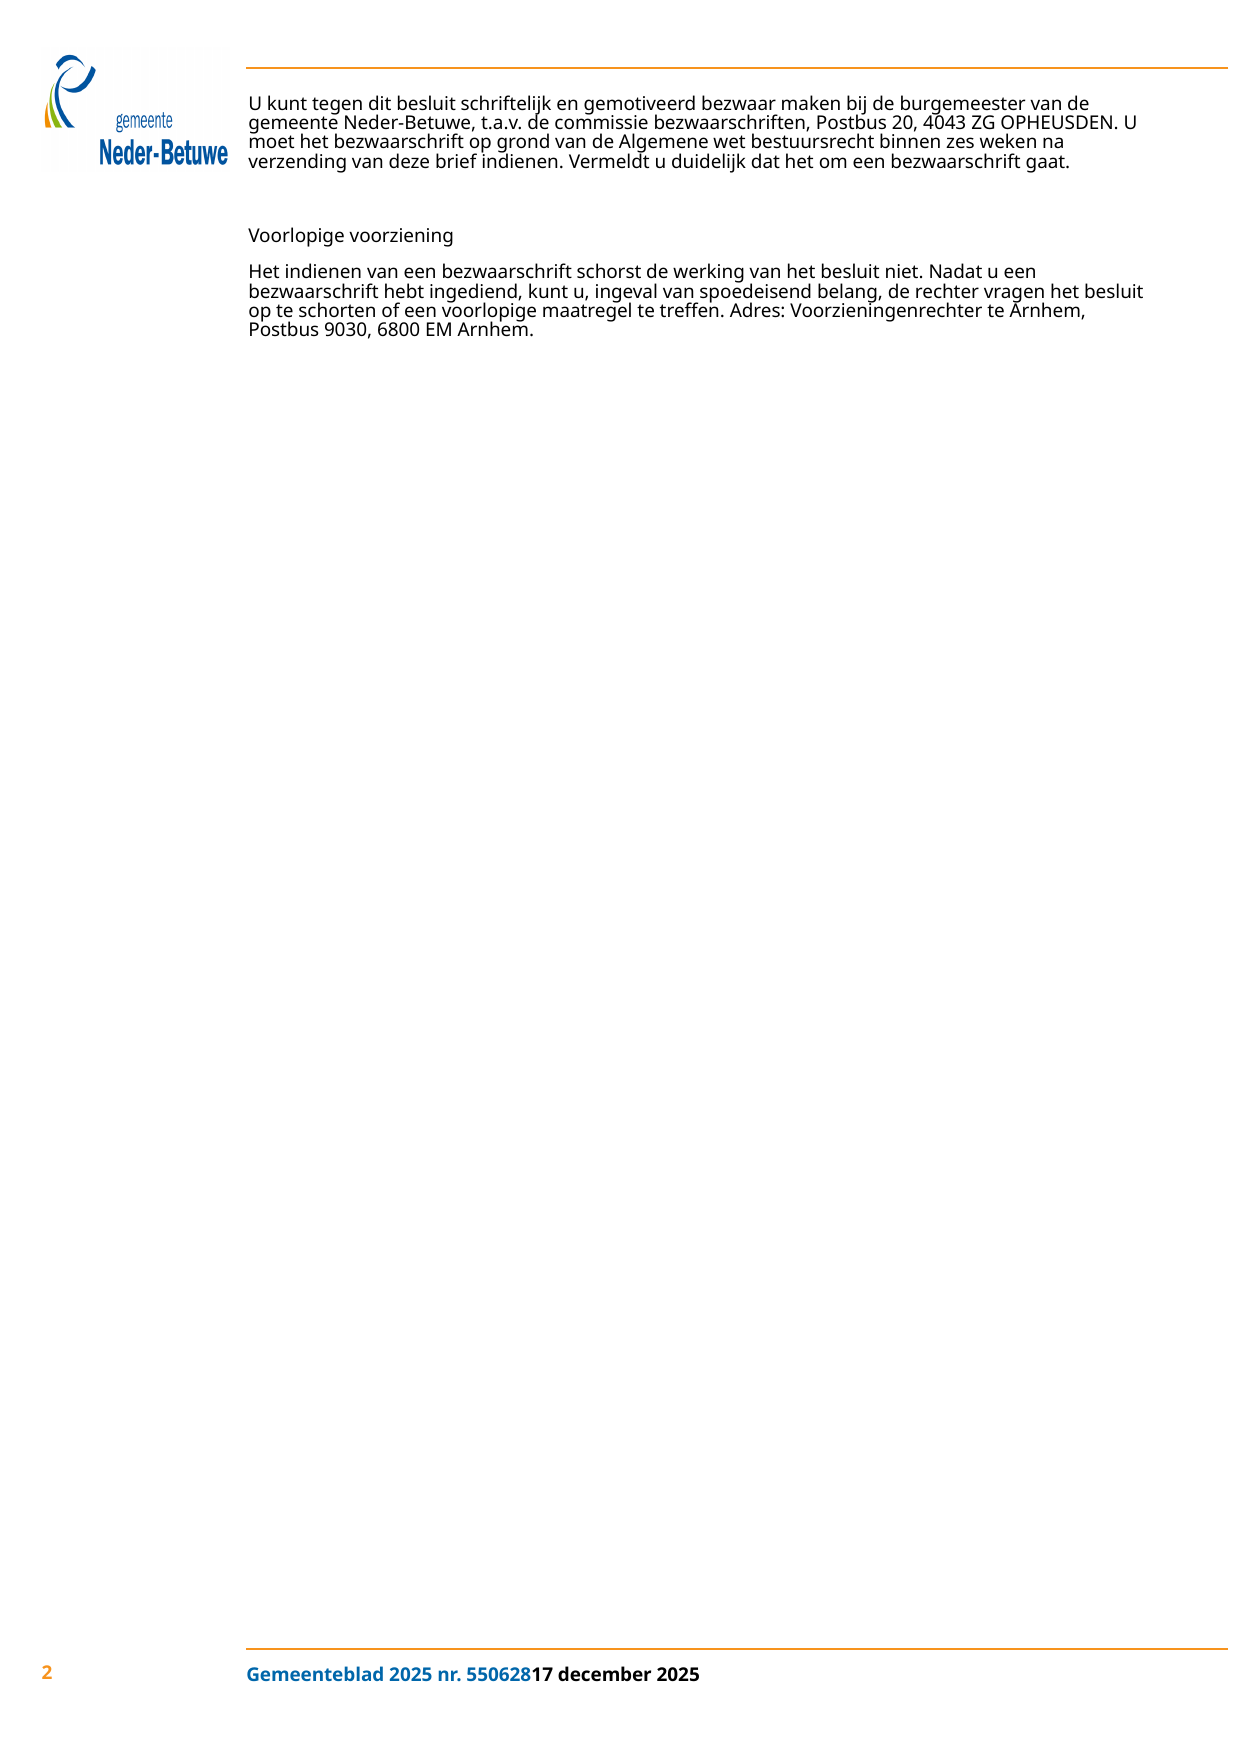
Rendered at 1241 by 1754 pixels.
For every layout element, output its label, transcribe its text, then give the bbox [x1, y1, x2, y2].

picture [41, 47, 231, 172]
text Voorlopige voorziening [248, 227, 1152, 246]
text Het indienen van een bezwaarschrift schorst de werking van het besluit niet. Nadat u een bezwaarschrift hebt ingediend, kunt u, ingeval van spoedeisend belang, de rechter vragen het besluit op te schorten of een voorlopige maatregel te treffen. Adres: Voorzieningenrechter te Arnhem, Postbus 9030, 6800 EM Arnhem. [248, 263, 1152, 341]
text U kunt tegen dit besluit schriftelijk en gemotiveerd bezwaar maken bij de burgemeester van de gemeente Neder-Betuwe, t.a.v. de commissie bezwaarschriften, Postbus 20, 4043 ZG OPHEUSDEN. U moet het bezwaarschrift op grond van de Algemene wet bestuursrecht binnen zes weken na verzending van deze brief indienen. Vermeldt u duidelijk dat het om een bezwaarschrift gaat. [248, 95, 1152, 172]
